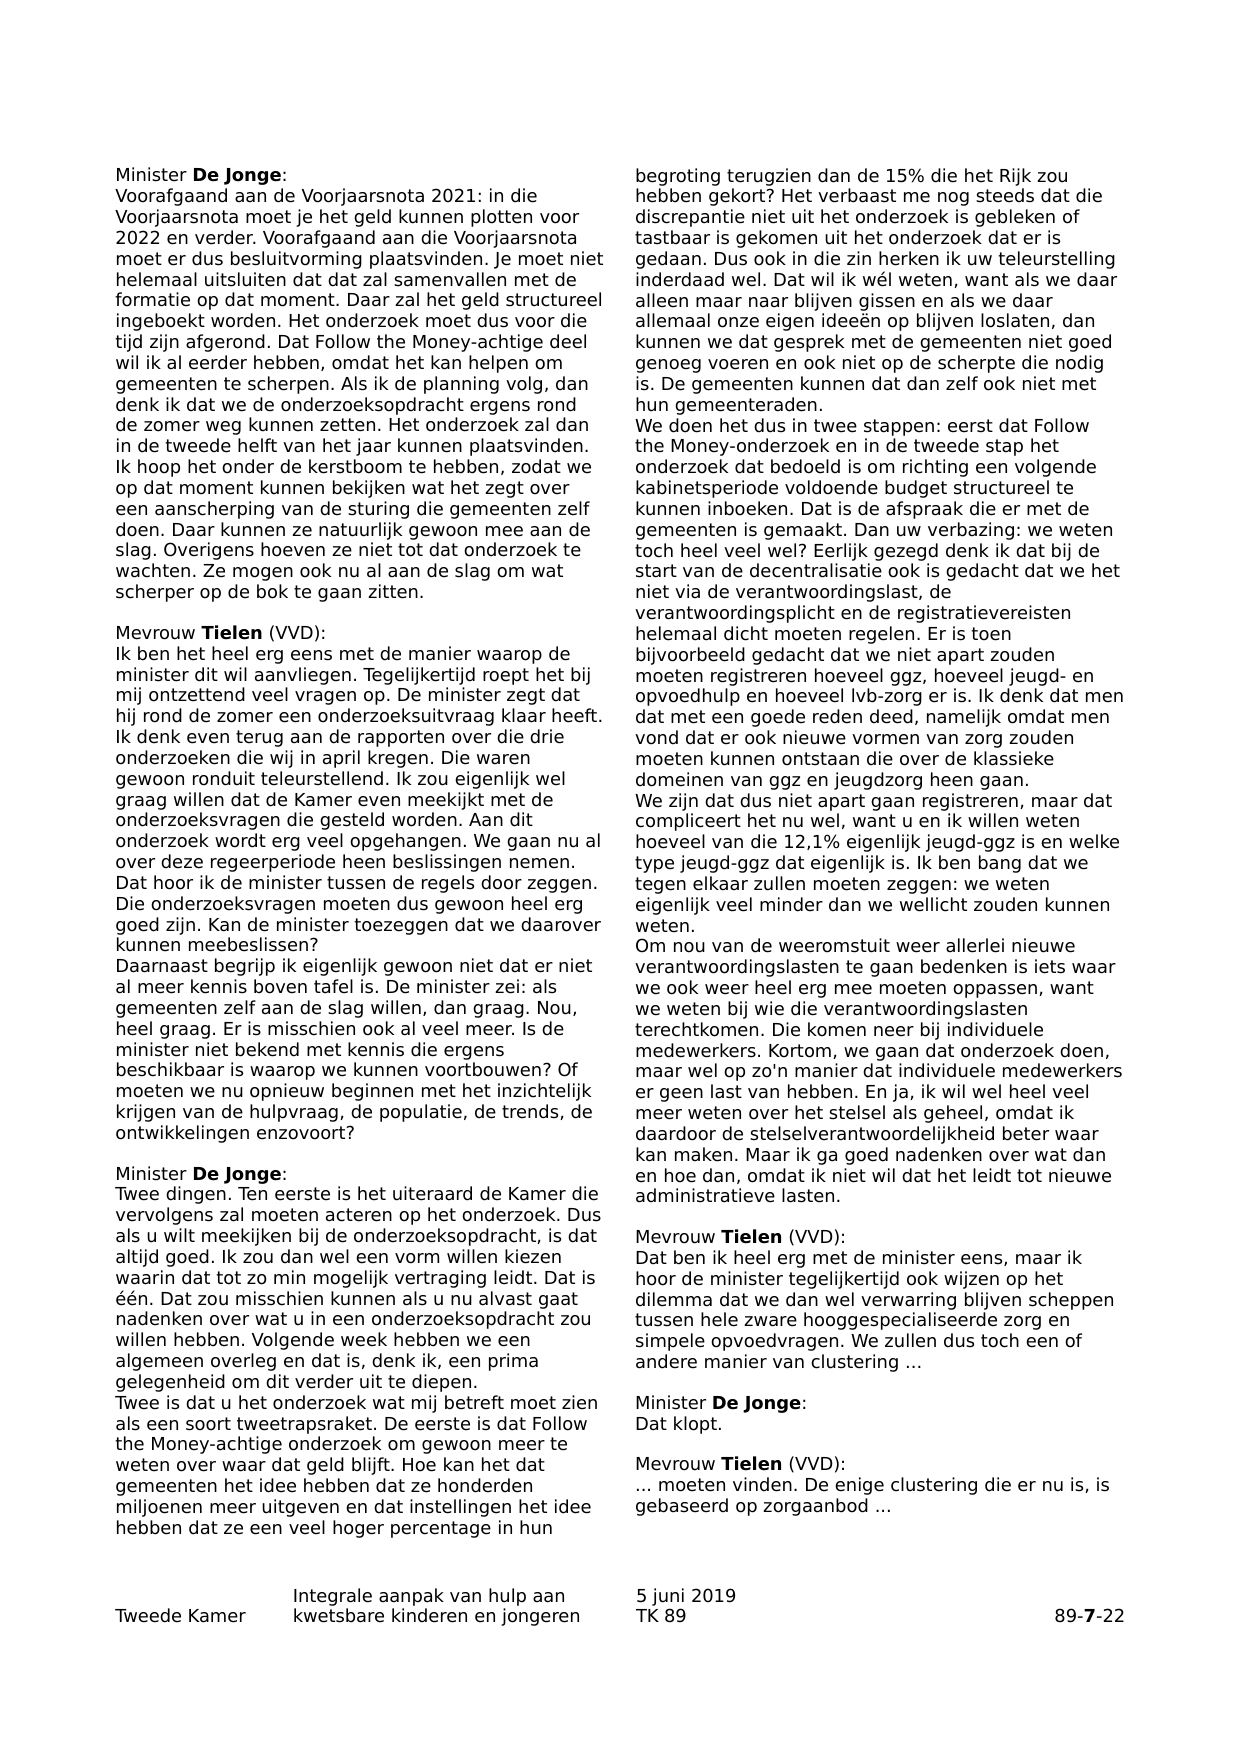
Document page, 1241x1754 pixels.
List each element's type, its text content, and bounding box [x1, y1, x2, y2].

text Twee is dat u het onderzoek wat mij betreft moet zien als een soort tweetrapsraket. De eerste is dat Follow the Money-achtige onderzoek om gewoon meer te weten over waar dat geld blijft. Hoe kan het dat gemeenten het idee hebben dat ze honderden miljoenen meer uitgeven en dat instellingen het idee hebben dat ze een veel hoger percentage in hun [115, 1392, 605, 1538]
text We zijn dat dus niet apart gaan registreren, maar dat compliceert het nu wel, want u en ik willen weten hoeveel van die 12,1% eigenlijk jeugd-ggz is en welke type jeugd-ggz dat eigenlijk is. Ik ben bang dat we tegen elkaar zullen moeten zeggen: we weten eigenlijk veel minder dan we wellicht zouden kunnen weten. [635, 790, 1125, 936]
text Minister De Jonge: [115, 1163, 605, 1184]
text begroting terugzien dan de 15% die het Rijk zou hebben gekort? Het verbaast me nog steeds dat die discrepantie niet uit het onderzoek is gebleken of tastbaar is gekomen uit het onderzoek dat er is gedaan. Dus ook in die zin herken ik uw teleurstelling inderdaad wel. Dat wil ik wél weten, want als we daar alleen maar naar blijven gissen en als we daar allemaal onze eigen ideeën op blijven loslaten, dan kunnen we dat gesprek met de gemeenten niet goed genoeg voeren en ook niet op de scherpte die nodig is. De gemeenten kunnen dat dan zelf ook niet met hun gemeenteraden. [635, 165, 1125, 415]
text Ik ben het heel erg eens met de manier waarop de minister dit wil aanvliegen. Tegelijkertijd roept het bij mij ontzettend veel vragen op. De minister zegt dat hij rond de zomer een onderzoeksuitvraag klaar heeft. Ik denk even terug aan de rapporten over die drie onderzoeken die wij in april kregen. Die waren gewoon ronduit teleurstellend. Ik zou eigenlijk wel graag willen dat de Kamer even meekijkt met de onderzoeksvragen die gesteld worden. Aan dit onderzoek wordt erg veel opgehangen. We gaan nu al over deze regeerperiode heen beslissingen nemen. Dat hoor ik de minister tussen de regels door zeggen. Die onderzoeksvragen moeten dus gewoon heel erg goed zijn. Kan de minister toezeggen dat we daarover kunnen meebeslissen? [115, 643, 605, 956]
text Voorafgaand aan de Voorjaarsnota 2021: in die Voorjaarsnota moet je het geld kunnen plotten voor 2022 en verder. Voorafgaand aan die Voorjaarsnota moet er dus besluitvorming plaatsvinden. Je moet niet helemaal uitsluiten dat dat zal samenvallen met de formatie op dat moment. Daar zal het geld structureel ingeboekt worden. Het onderzoek moet dus voor die tijd zijn afgerond. Dat Follow the Money-achtige deel wil ik al eerder hebben, omdat het kan helpen om gemeenten te scherpen. Als ik de planning volg, dan denk ik dat we de onderzoeksopdracht ergens rond de zomer weg kunnen zetten. Het onderzoek zal dan in de tweede helft van het jaar kunnen plaatsvinden. Ik hoop het onder de kerstboom te hebben, zodat we op dat moment kunnen bekijken wat het zegt over een aanscherping van de sturing die gemeenten zelf doen. Daar kunnen ze natuurlijk gewoon mee aan de slag. Overigens hoeven ze niet tot dat onderzoek te wachten. Ze mogen ook nu al aan de slag om wat scherper op de bok te gaan zitten. [115, 186, 605, 603]
text Dat klopt. [635, 1413, 1125, 1434]
text Mevrouw Tielen (VVD): [635, 1227, 1125, 1248]
text Mevrouw Tielen (VVD): [115, 623, 605, 643]
text Om nou van de weeromstuit weer allerlei nieuwe verantwoordingslasten te gaan bedenken is iets waar we ook weer heel erg mee moeten oppassen, want we weten bij wie die verantwoordingslasten terechtkomen. Die komen neer bij individuele medewerkers. Kortom, we gaan dat onderzoek doen, maar wel op zo'n manier dat individuele medewerkers er geen last van hebben. En ja, ik wil wel heel veel meer weten over het stelsel als geheel, omdat ik daardoor de stelselverantwoordelijkheid beter waar kan maken. Maar ik ga goed nadenken over wat dan en hoe dan, omdat ik niet wil dat het leidt tot nieuwe administratieve lasten. [635, 936, 1125, 1207]
text Minister De Jonge: [635, 1393, 1125, 1413]
text ... moeten vinden. De enige clustering die er nu is, is gebaseerd op zorgaanbod ... [635, 1475, 1125, 1517]
text Minister De Jonge: [115, 165, 605, 186]
text Mevrouw Tielen (VVD): [635, 1454, 1125, 1475]
text Twee dingen. Ten eerste is het uiteraard de Kamer die vervolgens zal moeten acteren op het onderzoek. Dus als u wilt meekijken bij de onderzoeksopdracht, is dat altijd goed. Ik zou dan wel een vorm willen kiezen waarin dat tot zo min mogelijk vertraging leidt. Dat is één. Dat zou misschien kunnen als u nu alvast gaat nadenken over wat u in een onderzoeksopdracht zou willen hebben. Volgende week hebben we een algemeen overleg en dat is, denk ik, een prima gelegenheid om dit verder uit te diepen. [115, 1184, 605, 1392]
text We doen het dus in twee stappen: eerst dat Follow the Money-onderzoek en in de tweede stap het onderzoek dat bedoeld is om richting een volgende kabinetsperiode voldoende budget structureel te kunnen inboeken. Dat is de afspraak die er met de gemeenten is gemaakt. Dan uw verbazing: we weten toch heel veel wel? Eerlijk gezegd denk ik dat bij de start van de decentralisatie ook is gedacht dat we het niet via de verantwoordingslast, de verantwoordingsplicht en de registratievereisten helemaal dicht moeten regelen. Er is toen bijvoorbeeld gedacht dat we niet apart zouden moeten registreren hoeveel ggz, hoeveel jeugd- en opvoedhulp en hoeveel lvb-zorg er is. Ik denk dat men dat met een goede reden deed, namelijk omdat men vond dat er ook nieuwe vormen van zorg zouden moeten kunnen ontstaan die over de klassieke domeinen van ggz en jeugdzorg heen gaan. [635, 415, 1125, 790]
text Daarnaast begrijp ik eigenlijk gewoon niet dat er niet al meer kennis boven tafel is. De minister zei: als gemeenten zelf aan de slag willen, dan graag. Nou, heel graag. Er is misschien ook al veel meer. Is de minister niet bekend met kennis die ergens beschikbaar is waarop we kunnen voortbouwen? Of moeten we nu opnieuw beginnen met het inzichtelijk krijgen van de hulpvraag, de populatie, de trends, de ontwikkelingen enzovoort? [115, 956, 605, 1143]
text Dat ben ik heel erg met de minister eens, maar ik hoor de minister tegelijkertijd ook wijzen op het dilemma dat we dan wel verwarring blijven scheppen tussen hele zware hooggespecialiseerde zorg en simpele opvoedvragen. We zullen dus toch een of andere manier van clustering ... [635, 1248, 1125, 1373]
